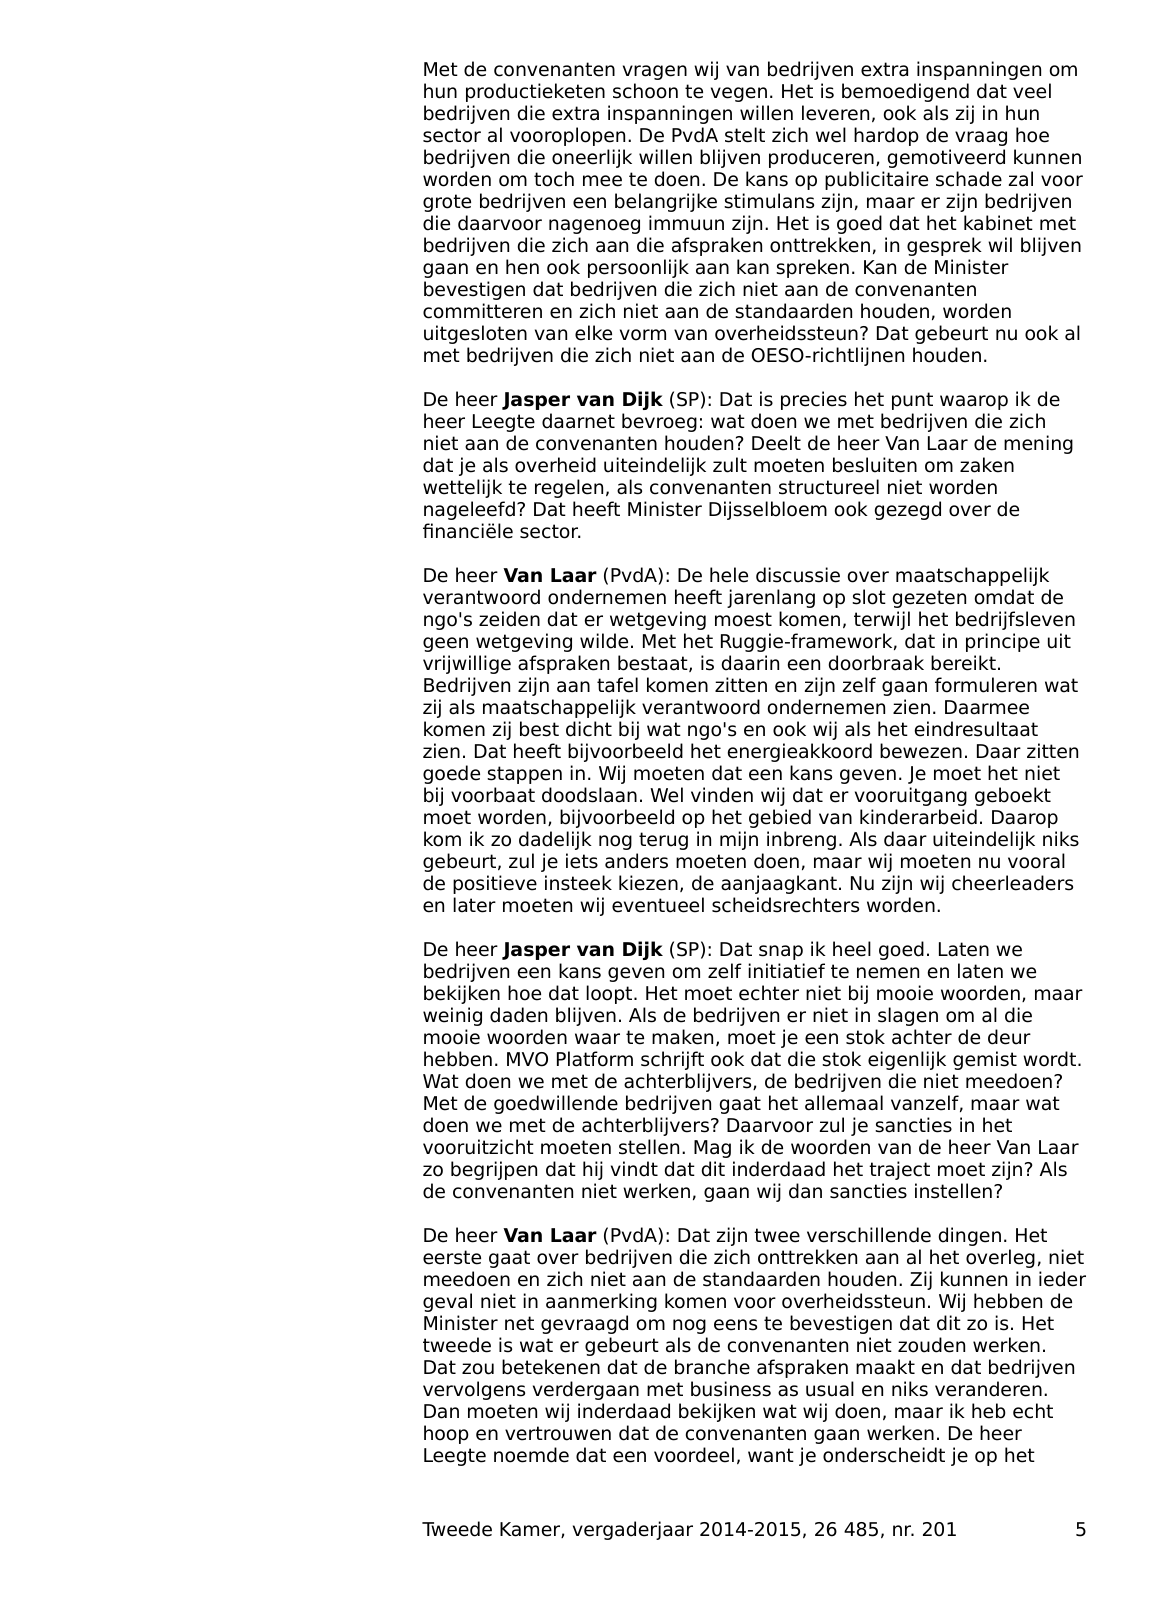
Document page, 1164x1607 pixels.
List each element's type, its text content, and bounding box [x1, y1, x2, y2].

text De heer Jasper van Dijk (SP): Dat is precies het punt waarop ik de heer Leegte daarnet bevroeg: wat doen we met bedrijven die zich niet aan de convenanten houden? Deelt de heer Van Laar de mening dat je als overheid uiteindelijk zult moeten besluiten om zaken wettelijk te regelen, als convenanten structureel niet worden nageleefd? Dat heeft Minister Dijsselbloem ook gezegd over de financiële sector. [422, 389, 1087, 543]
text De heer Van Laar (PvdA): Dat zijn twee verschillende dingen. Het eerste gaat over bedrijven die zich onttrekken aan al het overleg, niet meedoen en zich niet aan de standaarden houden. Zij kunnen in ieder geval niet in aanmerking komen voor overheidssteun. Wij hebben de Minister net gevraagd om nog eens te bevestigen dat dit zo is. Het tweede is wat er gebeurt als de convenanten niet zouden werken. Dat zou betekenen dat de branche afspraken maakt en dat bedrijven vervolgens verdergaan met business as usual en niks veranderen. Dan moeten wij inderdaad bekijken wat wij doen, maar ik heb echt hoop en vertrouwen dat de convenanten gaan werken. De heer Leegte noemde dat een voordeel, want je onderscheidt je op het [422, 1225, 1087, 1467]
text Met de convenanten vragen wij van bedrijven extra inspanningen om hun productieketen schoon te vegen. Het is bemoedigend dat veel bedrijven die extra inspanningen willen leveren, ook als zij in hun sector al vooroplopen. De PvdA stelt zich wel hardop de vraag hoe bedrijven die oneerlijk willen blijven produceren, gemotiveerd kunnen worden om toch mee te doen. De kans op publicitaire schade zal voor grote bedrijven een belangrijke stimulans zijn, maar er zijn bedrijven die daarvoor nagenoeg immuun zijn. Het is goed dat het kabinet met bedrijven die zich aan die afspraken onttrekken, in gesprek wil blijven gaan en hen ook persoonlijk aan kan spreken. Kan de Minister bevestigen dat bedrijven die zich niet aan de convenanten committeren en zich niet aan de standaarden houden, worden uitgesloten van elke vorm van overheidssteun? Dat gebeurt nu ook al met bedrijven die zich niet aan de OESO-richtlijnen houden. [422, 59, 1087, 367]
text De heer Van Laar (PvdA): De hele discussie over maatschappelijk verantwoord ondernemen heeft jarenlang op slot gezeten omdat de ngo's zeiden dat er wetgeving moest komen, terwijl het bedrijfsleven geen wetgeving wilde. Met het Ruggie-framework, dat in principe uit vrijwillige afspraken bestaat, is daarin een doorbraak bereikt. Bedrijven zijn aan tafel komen zitten en zijn zelf gaan formuleren wat zij als maatschappelijk verantwoord ondernemen zien. Daarmee komen zij best dicht bij wat ngo's en ook wij als het eindresultaat zien. Dat heeft bijvoorbeeld het energieakkoord bewezen. Daar zitten goede stappen in. Wij moeten dat een kans geven. Je moet het niet bij voorbaat doodslaan. Wel vinden wij dat er vooruitgang geboekt moet worden, bijvoorbeeld op het gebied van kinderarbeid. Daarop kom ik zo dadelijk nog terug in mijn inbreng. Als daar uiteindelijk niks gebeurt, zul je iets anders moeten doen, maar wij moeten nu vooral de positieve insteek kiezen, de aanjaagkant. Nu zijn wij cheerleaders en later moeten wij eventueel scheidsrechters worden. [422, 565, 1087, 917]
text De heer Jasper van Dijk (SP): Dat snap ik heel goed. Laten we bedrijven een kans geven om zelf initiatief te nemen en laten we bekijken hoe dat loopt. Het moet echter niet bij mooie woorden, maar weinig daden blijven. Als de bedrijven er niet in slagen om al die mooie woorden waar te maken, moet je een stok achter de deur hebben. MVO Platform schrijft ook dat die stok eigenlijk gemist wordt. Wat doen we met de achterblijvers, de bedrijven die niet meedoen? Met de goedwillende bedrijven gaat het allemaal vanzelf, maar wat doen we met de achterblijvers? Daarvoor zul je sancties in het vooruitzicht moeten stellen. Mag ik de woorden van de heer Van Laar zo begrijpen dat hij vindt dat dit inderdaad het traject moet zijn? Als de convenanten niet werken, gaan wij dan sancties instellen? [422, 939, 1087, 1203]
